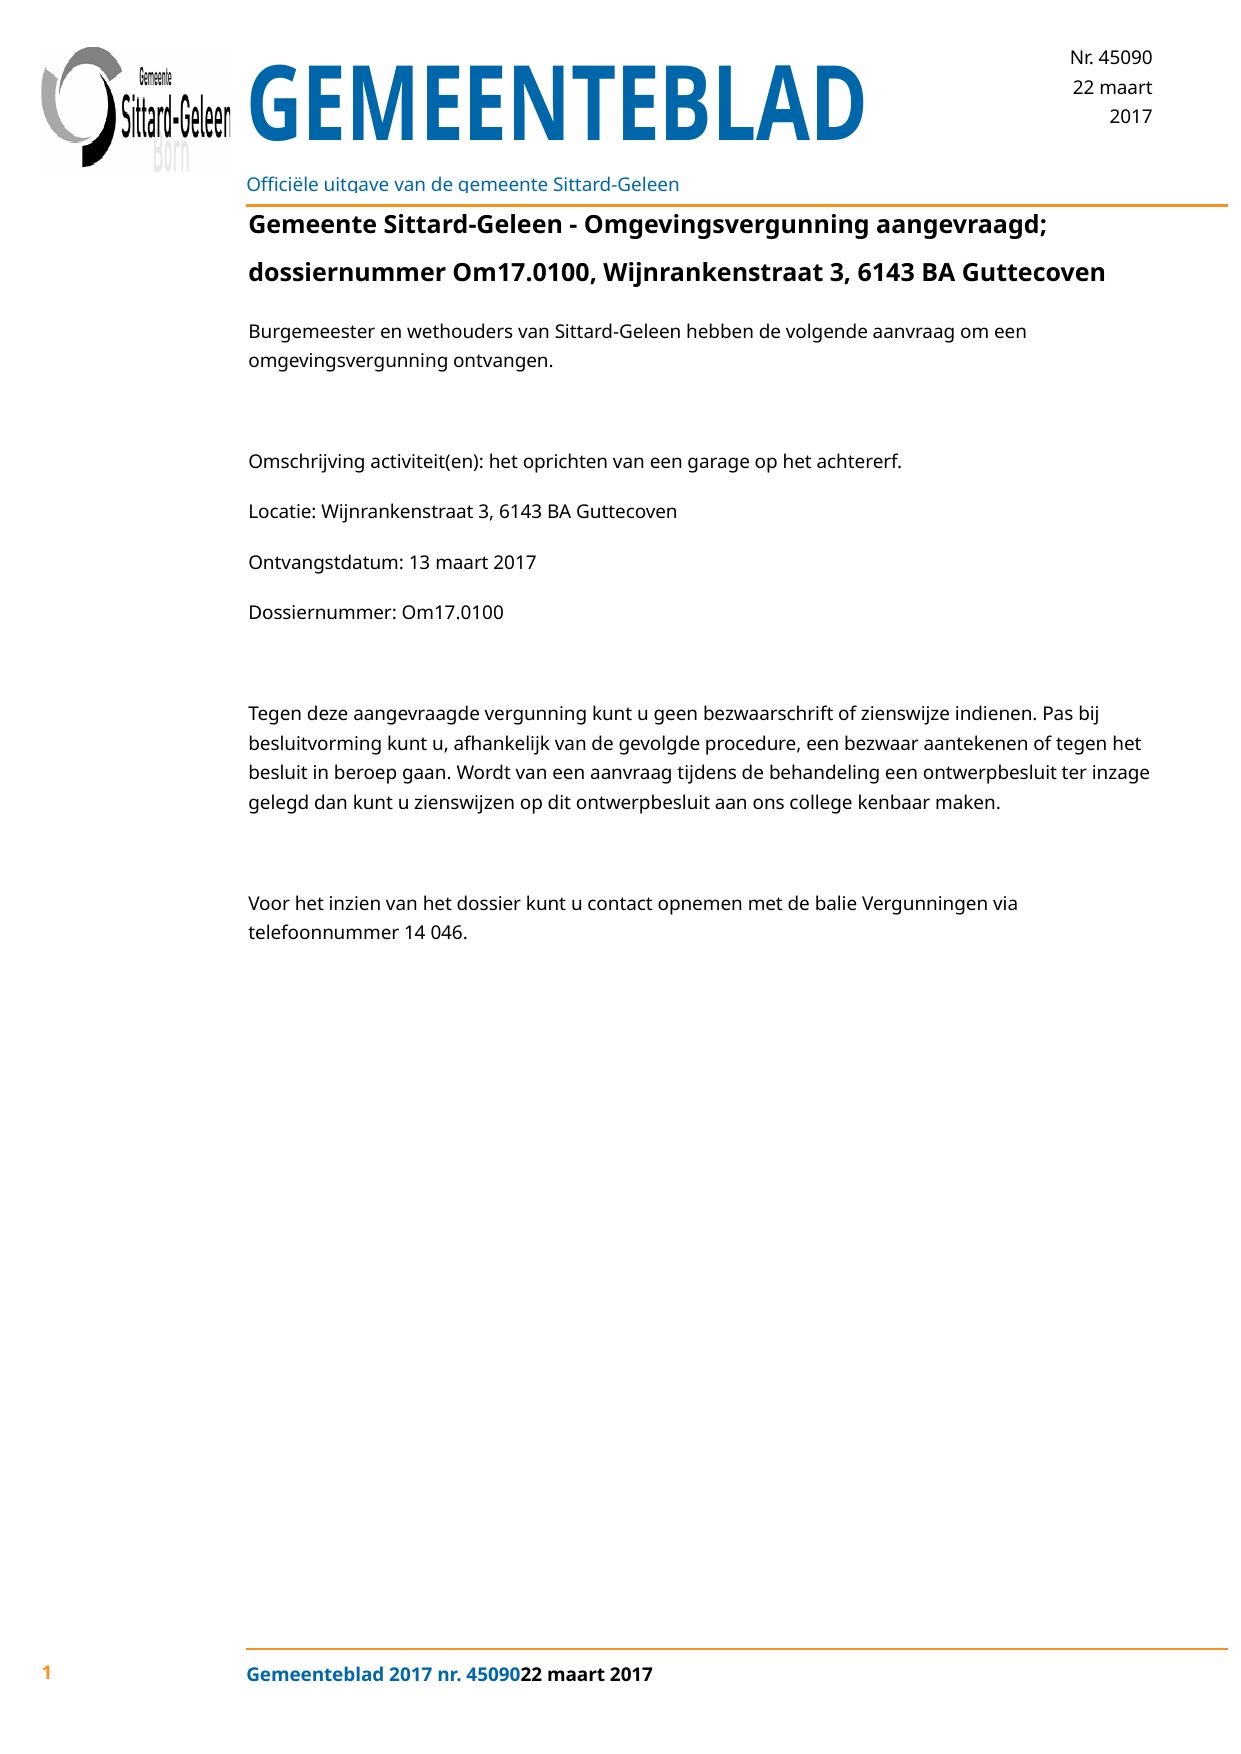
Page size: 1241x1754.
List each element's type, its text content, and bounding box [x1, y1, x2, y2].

text Gemeente Sittard-Geleen - Omgevingsvergunning aangevraagd; dossiernummer Om17.0100, Wijnrankenstraat 3, 6143 BA Guttecoven [248, 207, 1152, 288]
text Omschrijving activiteit(en): het oprichten van een garage op het achtererf. [248, 448, 1152, 474]
text Locatie: Wijnrankenstraat 3, 6143 BA Guttecoven [248, 499, 1152, 524]
text Tegen deze aangevraagde vergunning kunt u geen bezwaarschrift of zienswijze indienen. Pas bij besluitvorming kunt u, afhankelijk van de gevolgde procedure, een bezwaar aantekenen of tegen het besluit in beroep gaan. Wordt van een aanvraag tijdens de behandeling een ontwerpbesluit ter inzage gelegd dan kunt u zienswijzen op dit ontwerpbesluit aan ons college kenbaar maken. [248, 700, 1152, 815]
text Voor het inzien van het dossier kunt u contact opnemen met de balie Vergunningen via telefoonnummer 14 046. [248, 890, 1152, 945]
text Ontvangstdatum: 13 maart 2017 [248, 549, 1152, 575]
text Burgemeester en wethouders van Sittard-Geleen hebben de volgende aanvraag om een omgevingsvergunning ontvangen. [248, 318, 1152, 373]
text Dossiernummer: Om17.0100 [248, 599, 1152, 625]
picture [41, 47, 231, 172]
